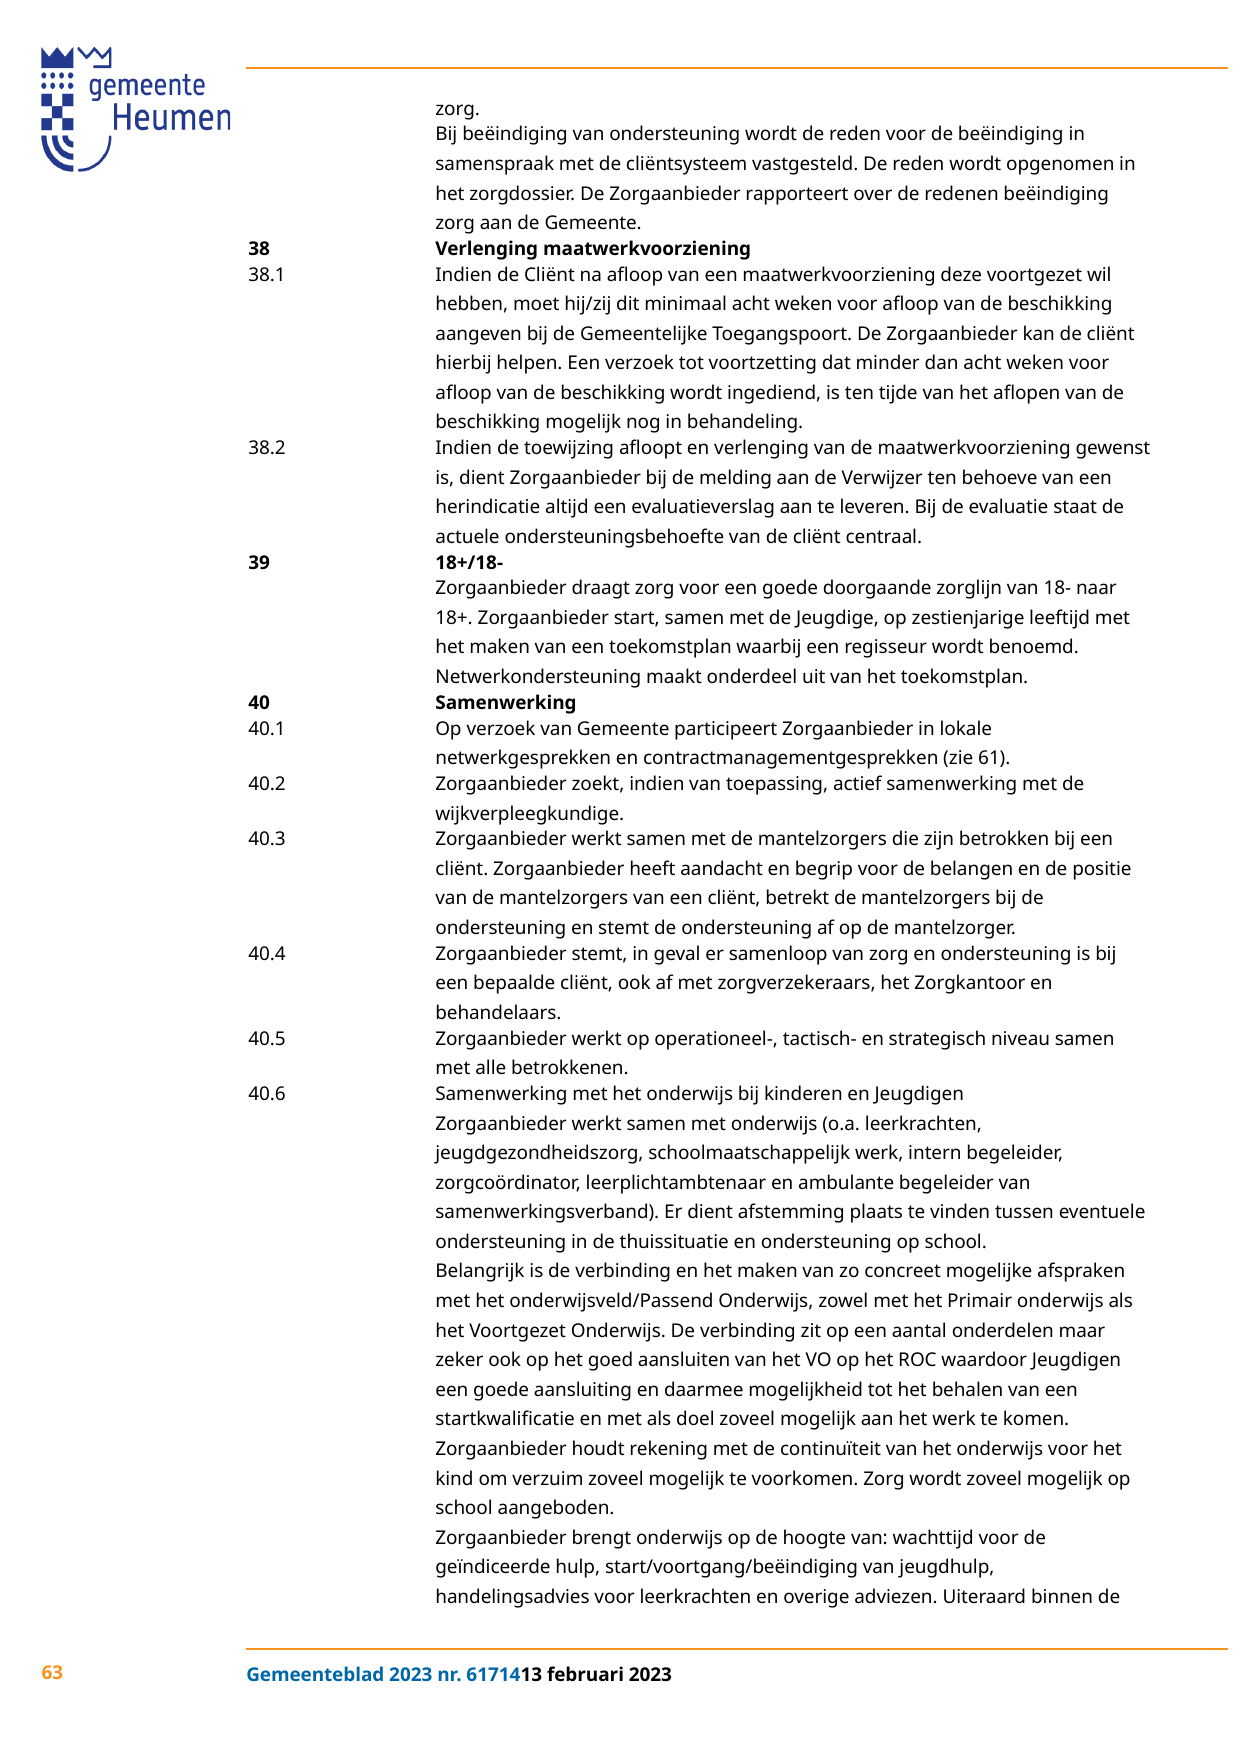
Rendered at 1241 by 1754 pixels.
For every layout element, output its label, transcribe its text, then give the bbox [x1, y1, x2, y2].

table_cell Samenwerking [435, 689, 1152, 715]
table_cell Verlenging maatwerkvoorziening [435, 235, 1152, 261]
table_cell Zorgaanbieder stemt, in geval er samenloop van zorg en ondersteuning is bij een bepaalde cliënt, ook af met zorgverzekeraars, het Zorgkantoor en behandelaars. [435, 940, 1152, 1025]
table_cell Samenwerking met het onderwijs bij kinderen en Jeugdigen Zorgaanbieder werkt samen met onderwijs (o.a. leerkrachten, jeugdgezondheidszorg, schoolmaatschappelijk werk, intern begeleider, zorgcoördinator, leerplichtambtenaar en ambulante begeleider van samenwerkingsverband). Er dient afstemming plaats te vinden tussen eventuele ondersteuning in de thuissituatie en ondersteuning op school. Belangrijk is de verbinding en het maken van zo concreet mogelijke afspraken met het onderwijsveld/Passend Onderwijs, zowel met het Primair onderwijs als het Voortgezet Onderwijs. De verbinding zit op een aantal onderdelen maar zeker ook op het goed aansluiten van het VO op het ROC waardoor Jeugdigen een goede aansluiting en daarmee mogelijkheid tot het behalen van een startkwalificatie en met als doel zoveel mogelijk aan het werk te komen. Zorgaanbieder houdt rekening met de continuïteit van het onderwijs voor het kind om verzuim zoveel mogelijk te voorkomen. Zorg wordt zoveel mogelijk op school aangeboden. Zorgaanbieder brengt onderwijs op de hoogte van: wachttijd voor de geïndiceerde hulp, start/voortgang/beëindiging van jeugdhulp, handelingsadvies voor leerkrachten en overige adviezen. Uiteraard binnen de [435, 1080, 1152, 1609]
table_cell Indien de toewijzing afloopt en verlenging van de maatwerkvoorziening gewenst is, dient Zorgaanbieder bij de melding aan de Verwijzer ten behoeve van een herindicatie altijd een evaluatieverslag aan te leveren. Bij de evaluatie staat de actuele ondersteuningsbehoefte van de cliënt centraal. [435, 434, 1152, 549]
table_cell 18+/18- [435, 549, 1152, 574]
table_cell Bij beëindiging van ondersteuning wordt de reden voor de beëindiging in samenspraak met de cliëntsysteem vastgesteld. De reden wordt opgenomen in het zorgdossier. De Zorgaanbieder rapporteert over de redenen beëindiging zorg aan de Gemeente. [435, 121, 1152, 235]
table_cell 40.6 [248, 1080, 435, 1609]
table_cell Zorgaanbieder werkt samen met de mantelzorgers die zijn betrokken bij een cliënt. Zorgaanbieder heeft aandacht en begrip voor de belangen en de positie van de mantelzorgers van een cliënt, betrekt de mantelzorgers bij de ondersteuning en stemt de ondersteuning af op de mantelzorger. [435, 825, 1152, 940]
table_cell 39 [248, 549, 435, 574]
table_cell Op verzoek van Gemeente participeert Zorgaanbieder in lokale netwerkgesprekken en contractmanagementgesprekken (zie 61). [435, 715, 1152, 770]
table_cell [248, 95, 435, 121]
table_cell 40.3 [248, 825, 435, 940]
table_cell Zorgaanbieder zoekt, indien van toepassing, actief samenwerking met de wijkverpleegkundige. [435, 770, 1152, 825]
table_cell Zorgaanbieder werkt op operationeel-, tactisch- en strategisch niveau samen met alle betrokkenen. [435, 1025, 1152, 1080]
table_cell 40.5 [248, 1025, 435, 1080]
table_cell 40.1 [248, 715, 435, 770]
table_cell Zorgaanbieder draagt zorg voor een goede doorgaande zorglijn van 18- naar 18+. Zorgaanbieder start, samen met de Jeugdige, op zestienjarige leeftijd met het maken van een toekomstplan waarbij een regisseur wordt benoemd. Netwerkondersteuning maakt onderdeel uit van het toekomstplan. [435, 575, 1152, 689]
table_cell zorg. [435, 95, 1152, 121]
table_cell [248, 121, 435, 235]
picture [41, 47, 231, 172]
table_cell 38 [248, 235, 435, 261]
table_cell 38.1 [248, 261, 435, 434]
table_cell 38.2 [248, 434, 435, 549]
table_cell 40.2 [248, 770, 435, 825]
table_cell 40.4 [248, 940, 435, 1025]
table_cell Indien de Cliënt na afloop van een maatwerkvoorziening deze voortgezet wil hebben, moet hij/zij dit minimaal acht weken voor afloop van de beschikking aangeven bij de Gemeentelijke Toegangspoort. De Zorgaanbieder kan de cliënt hierbij helpen. Een verzoek tot voortzetting dat minder dan acht weken voor afloop van de beschikking wordt ingediend, is ten tijde van het aflopen van de beschikking mogelijk nog in behandeling. [435, 261, 1152, 434]
table_cell [248, 575, 435, 689]
table_cell 40 [248, 689, 435, 715]
